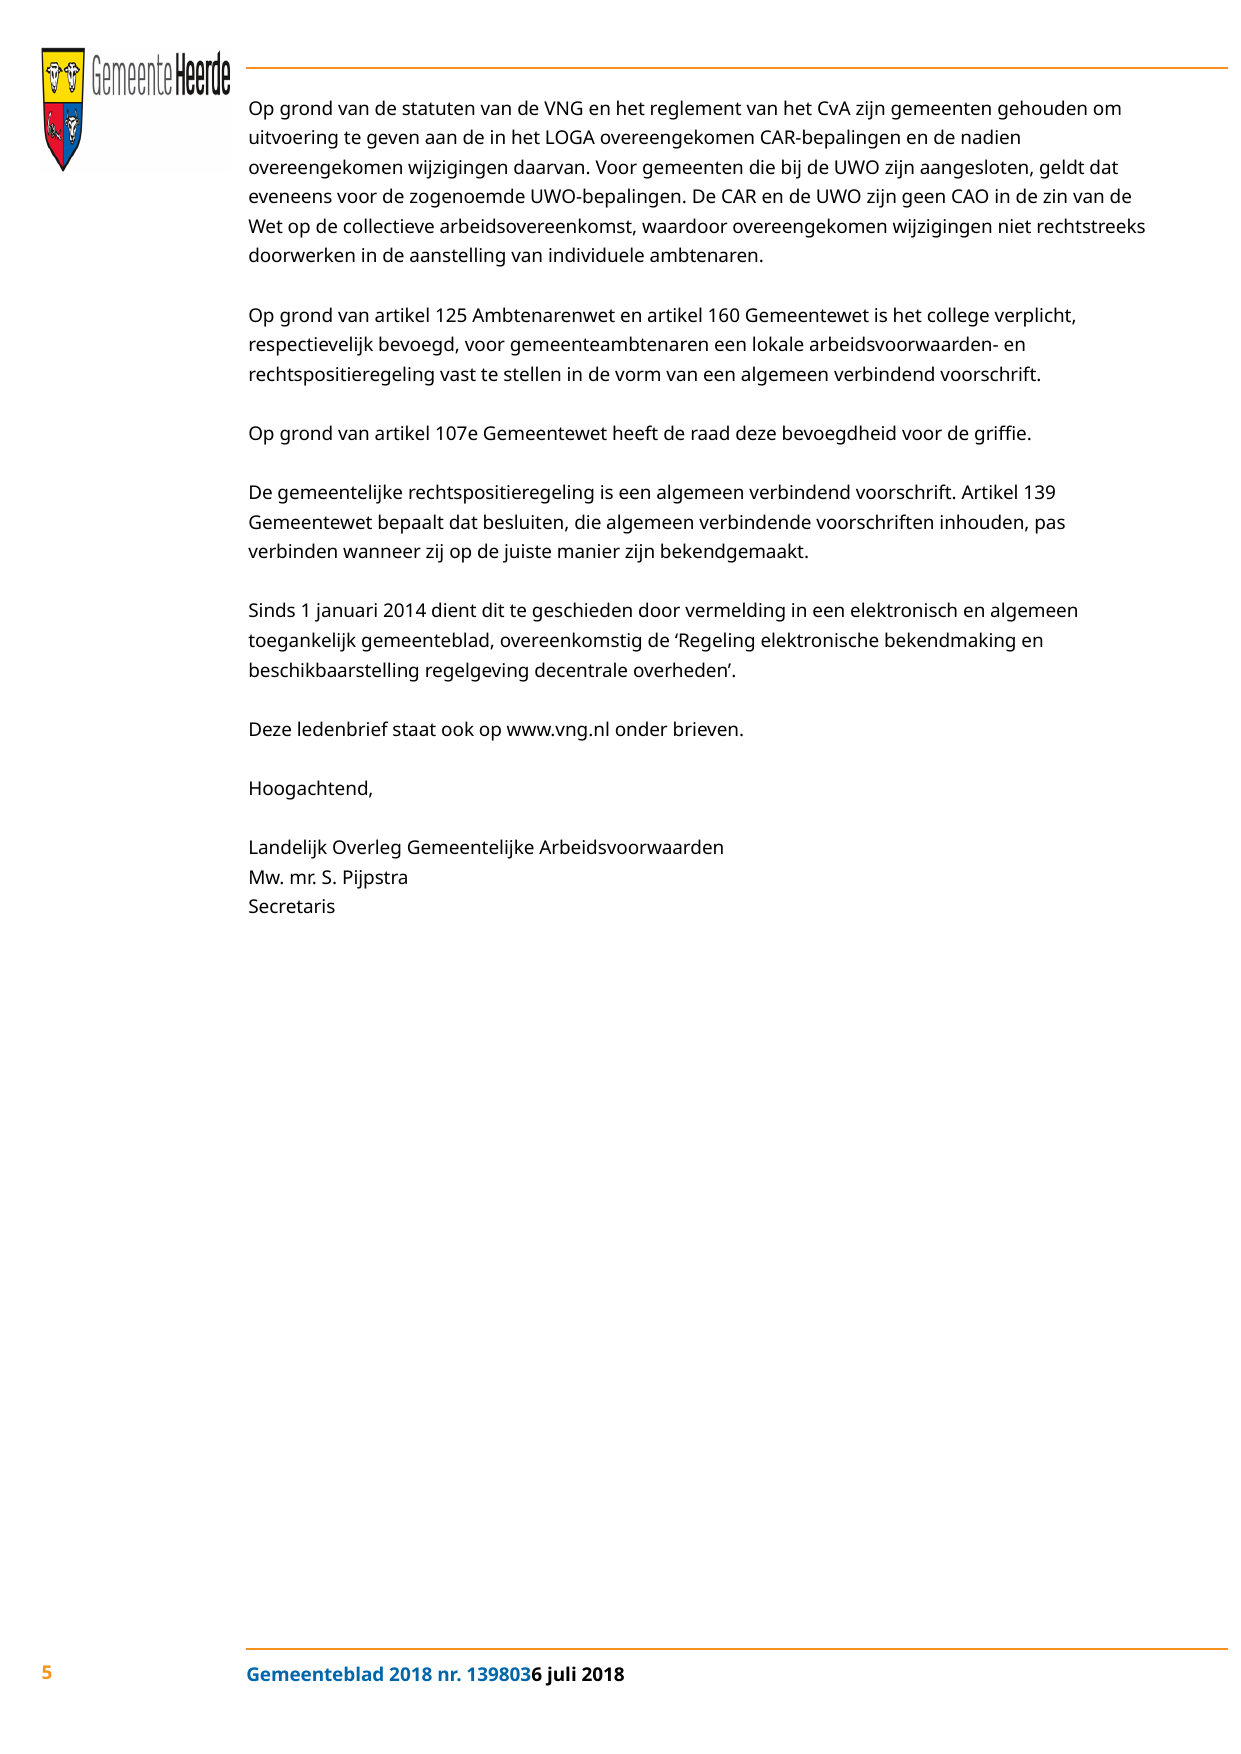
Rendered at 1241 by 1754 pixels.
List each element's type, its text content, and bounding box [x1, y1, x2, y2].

text Op grond van artikel 107e Gemeentewet heeft de raad deze bevoegdheid voor de griffie. [248, 420, 1152, 446]
text Op grond van de statuten van de VNG en het reglement van het CvA zijn gemeenten gehouden om uitvoering te geven aan de in het LOGA overeengekomen CAR-bepalingen en de nadien overeengekomen wijzigingen daarvan. Voor gemeenten die bij de UWO zijn aangesloten, geldt dat eveneens voor de zogenoemde UWO-bepalingen. De CAR en de UWO zijn geen CAO in de zin van de Wet op de collectieve arbeidsovereenkomst, waardoor overeengekomen wijzigingen niet rechtstreeks doorwerken in de aanstelling van individuele ambtenaren. [248, 95, 1152, 268]
text Sinds 1 januari 2014 dient dit te geschieden door vermelding in een elektronisch en algemeen toegankelijk gemeenteblad, overeenkomstig de ‘Regeling elektronische bekendmaking en beschikbaarstelling regelgeving decentrale overheden’. [248, 598, 1152, 683]
text Deze ledenbrief staat ook op www.vng.nl onder brieven. [248, 716, 1152, 742]
text Landelijk Overleg Gemeentelijke Arbeidsvoorwaarden [248, 834, 1152, 860]
text Op grond van artikel 125 Ambtenarenwet en artikel 160 Gemeentewet is het college verplicht, respectievelijk bevoegd, voor gemeenteambtenaren een lokale arbeidsvoorwaarden- en rechtspositieregeling vast te stellen in de vorm van een algemeen verbindend voorschrift. [248, 302, 1152, 387]
text Mw. mr. S. Pijpstra [248, 864, 1152, 890]
text Secretaris [248, 893, 1152, 919]
text De gemeentelijke rechtspositieregeling is een algemeen verbindend voorschrift. Artikel 139 Gemeentewet bepaalt dat besluiten, die algemeen verbindende voorschriften inhouden, pas verbinden wanneer zij op de juiste manier zijn bekendgemaakt. [248, 479, 1152, 564]
text Hoogachtend, [248, 775, 1152, 801]
picture [41, 47, 231, 172]
